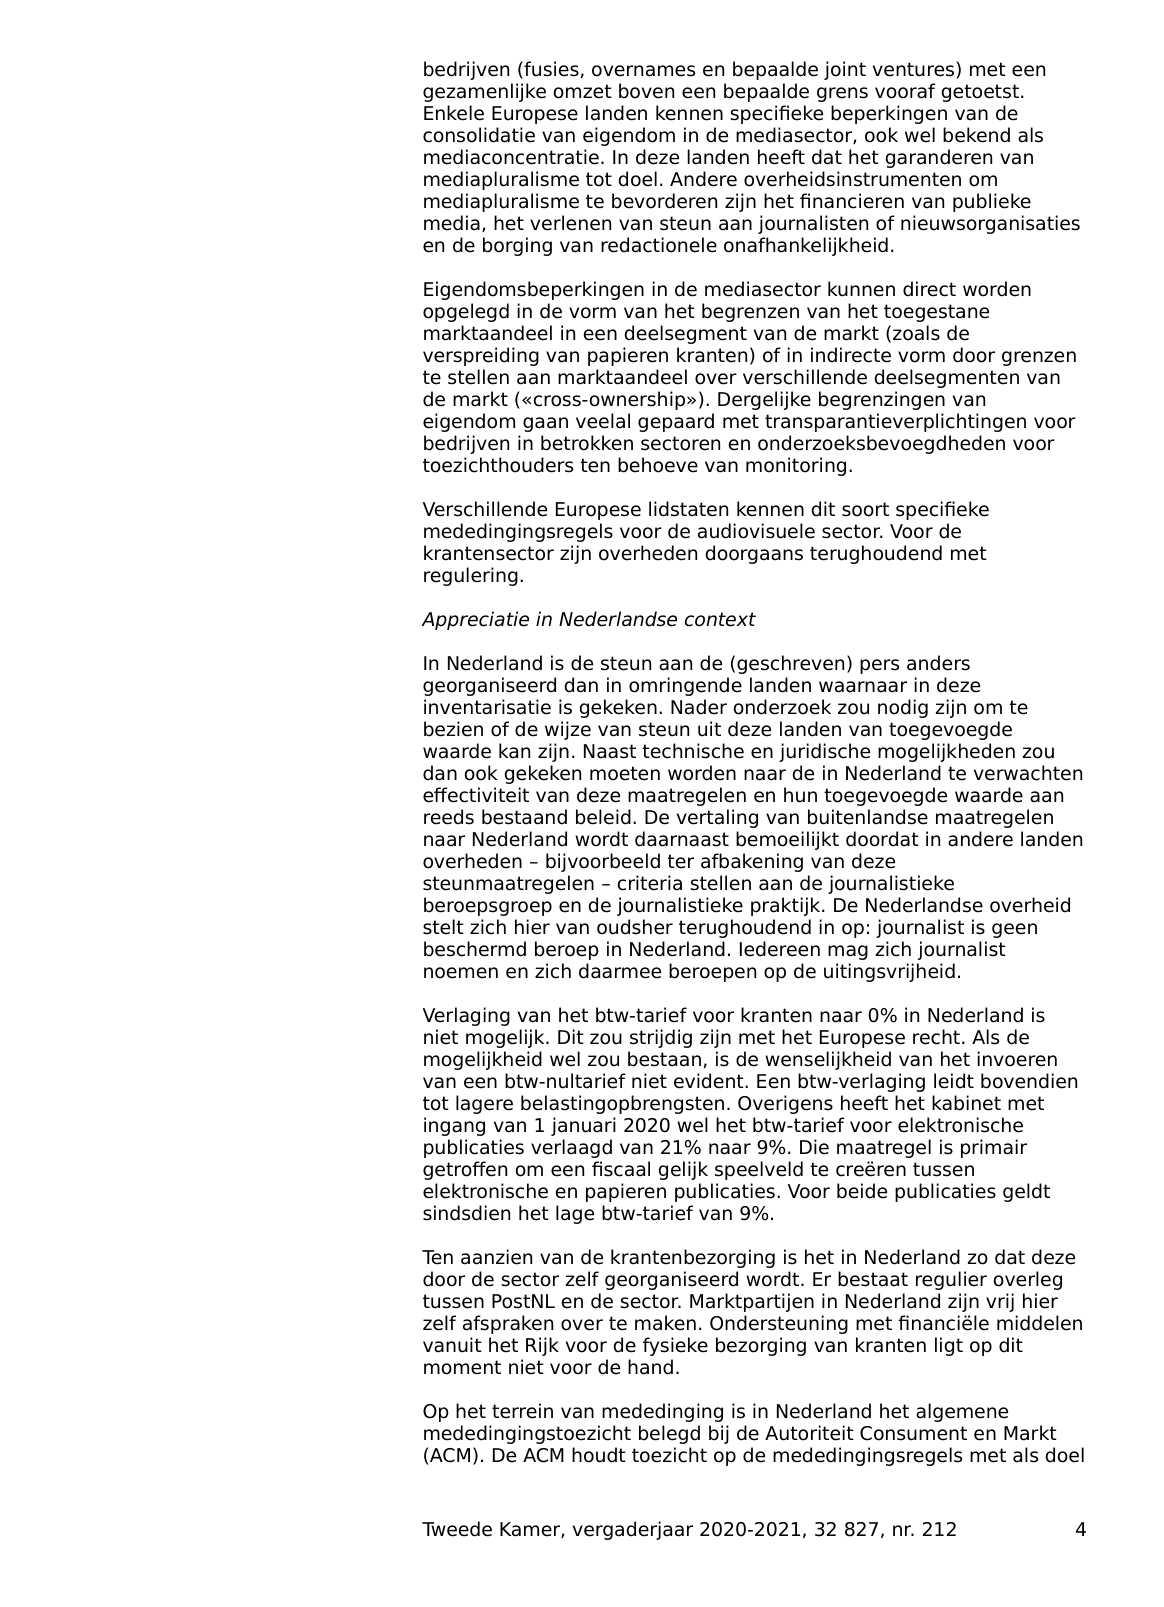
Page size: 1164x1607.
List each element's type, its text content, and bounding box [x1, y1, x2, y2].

text In Nederland is de steun aan de (geschreven) pers anders georganiseerd dan in omringende landen waarnaar in deze inventarisatie is gekeken. Nader onderzoek zou nodig zijn om te bezien of de wijze van steun uit deze landen van toegevoegde waarde kan zijn. Naast technische en juridische mogelijkheden zou dan ook gekeken moeten worden naar de in Nederland te verwachten effectiviteit van deze maatregelen en hun toegevoegde waarde aan reeds bestaand beleid. De vertaling van buitenlandse maatregelen naar Nederland wordt daarnaast bemoeilijkt doordat in andere landen overheden – bijvoorbeeld ter afbakening van deze steunmaatregelen – criteria stellen aan de journalistieke beroepsgroep en de journalistieke praktijk. De Nederlandse overheid stelt zich hier van oudsher terughoudend in op: journalist is geen beschermd beroep in Nederland. Iedereen mag zich journalist noemen en zich daarmee beroepen op de uitingsvrijheid. [422, 653, 1087, 983]
text Verlaging van het btw-tarief voor kranten naar 0% in Nederland is niet mogelijk. Dit zou strijdig zijn met het Europese recht. Als de mogelijkheid wel zou bestaan, is de wenselijkheid van het invoeren van een btw-nultarief niet evident. Een btw-verlaging leidt bovendien tot lagere belastingopbrengsten. Overigens heeft het kabinet met ingang van 1 januari 2020 wel het btw-tarief voor elektronische publicaties verlaagd van 21% naar 9%. Die maatregel is primair getroffen om een fiscaal gelijk speelveld te creëren tussen elektronische en papieren publicaties. Voor beide publicaties geldt sindsdien het lage btw-tarief van 9%. [422, 1005, 1087, 1225]
text Eigendomsbeperkingen in de mediasector kunnen direct worden opgelegd in de vorm van het begrenzen van het toegestane marktaandeel in een deelsegment van de markt (zoals de verspreiding van papieren kranten) of in indirecte vorm door grenzen te stellen aan marktaandeel over verschillende deelsegmenten van de markt («cross-ownership»). Dergelijke begrenzingen van eigendom gaan veelal gepaard met transparantieverplichtingen voor bedrijven in betrokken sectoren en onderzoeksbevoegdheden voor toezichthouders ten behoeve van monitoring. [422, 279, 1087, 477]
text bedrijven (fusies, overnames en bepaalde joint ventures) met een gezamenlijke omzet boven een bepaalde grens vooraf getoetst. Enkele Europese landen kennen specifieke beperkingen van de consolidatie van eigendom in de mediasector, ook wel bekend als mediaconcentratie. In deze landen heeft dat het garanderen van mediapluralisme tot doel. Andere overheidsinstrumenten om mediapluralisme te bevorderen zijn het financieren van publieke media, het verlenen van steun aan journalisten of nieuwsorganisaties en de borging van redactionele onafhankelijkheid. [422, 59, 1087, 257]
subtitle Appreciatie in Nederlandse context [422, 609, 1087, 631]
text Ten aanzien van de krantenbezorging is het in Nederland zo dat deze door de sector zelf georganiseerd wordt. Er bestaat regulier overleg tussen PostNL en de sector. Marktpartijen in Nederland zijn vrij hier zelf afspraken over te maken. Ondersteuning met financiële middelen vanuit het Rijk voor de fysieke bezorging van kranten ligt op dit moment niet voor de hand. [422, 1247, 1087, 1379]
text Verschillende Europese lidstaten kennen dit soort specifieke mededingingsregels voor de audiovisuele sector. Voor de krantensector zijn overheden doorgaans terughoudend met regulering. [422, 499, 1087, 587]
text Op het terrein van mededinging is in Nederland het algemene mededingingstoezicht belegd bij de Autoriteit Consument en Markt (ACM). De ACM houdt toezicht op de mededingingsregels met als doel [422, 1401, 1087, 1467]
